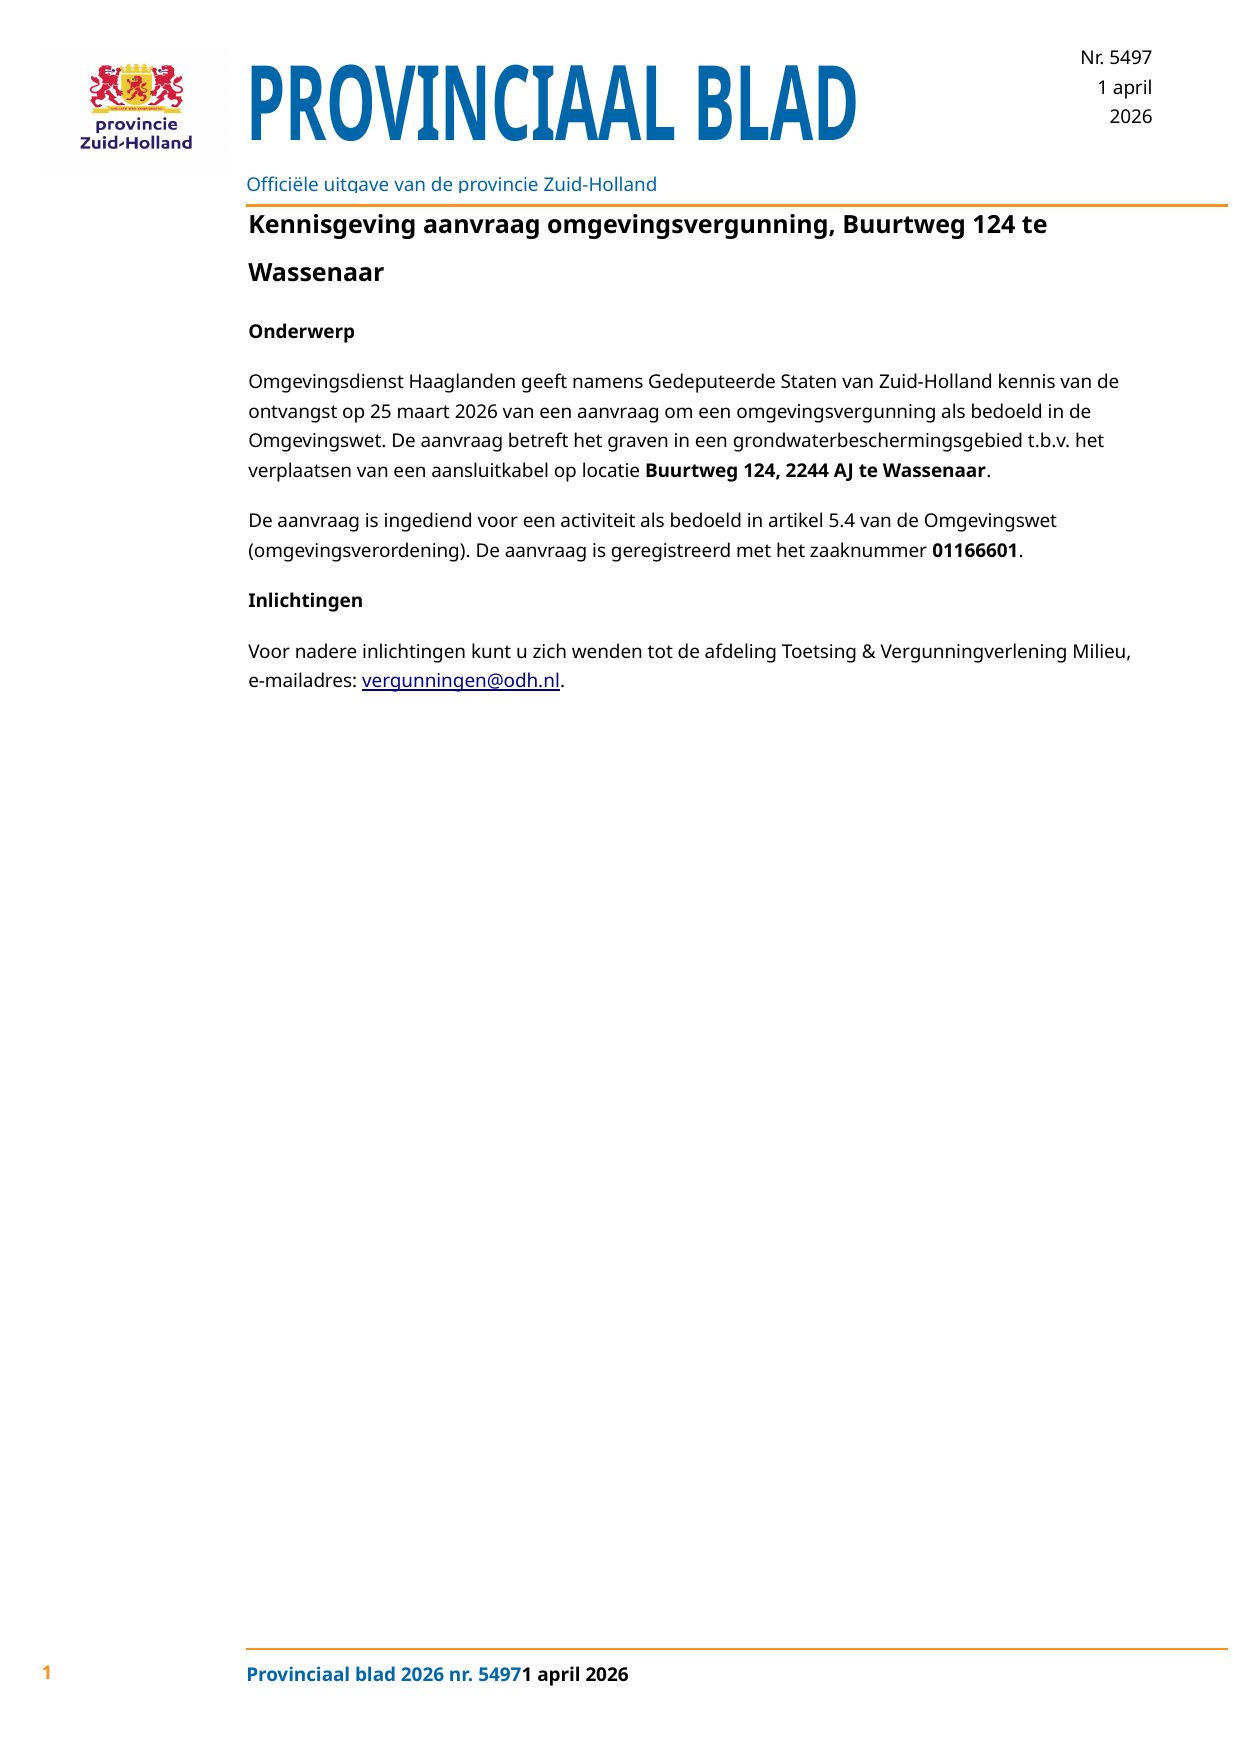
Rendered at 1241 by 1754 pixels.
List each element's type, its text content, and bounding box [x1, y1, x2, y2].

text Omgevingsdienst Haaglanden geeft namens Gedeputeerde Staten van Zuid-Holland kennis van de ontvangst op 25 maart 2026 van een aanvraag om een omgevingsvergunning als bedoeld in de Omgevingswet. De aanvraag betreft het graven in een grondwaterbeschermingsgebied t.b.v. het verplaatsen van een aansluitkabel op locatie Buurtweg 124, 2244 AJ te Wassenaar. [248, 368, 1152, 483]
text Inlichtingen [248, 587, 1152, 613]
text Kennisgeving aanvraag omgevingsvergunning, Buurtweg 124 te Wassenaar [248, 207, 1152, 288]
text Voor nadere inlichtingen kunt u zich wenden tot de afdeling Toetsing & Vergunningverlening Milieu, e-mailadres: vergunningen@odh.nl. [248, 638, 1152, 693]
text Onderwerp [248, 318, 1152, 344]
picture [41, 47, 231, 172]
text De aanvraag is ingediend voor een activiteit als bedoeld in artikel 5.4 van de Omgevingswet (omgevingsverordening). De aanvraag is geregistreerd met het zaaknummer 01166601. [248, 507, 1152, 563]
